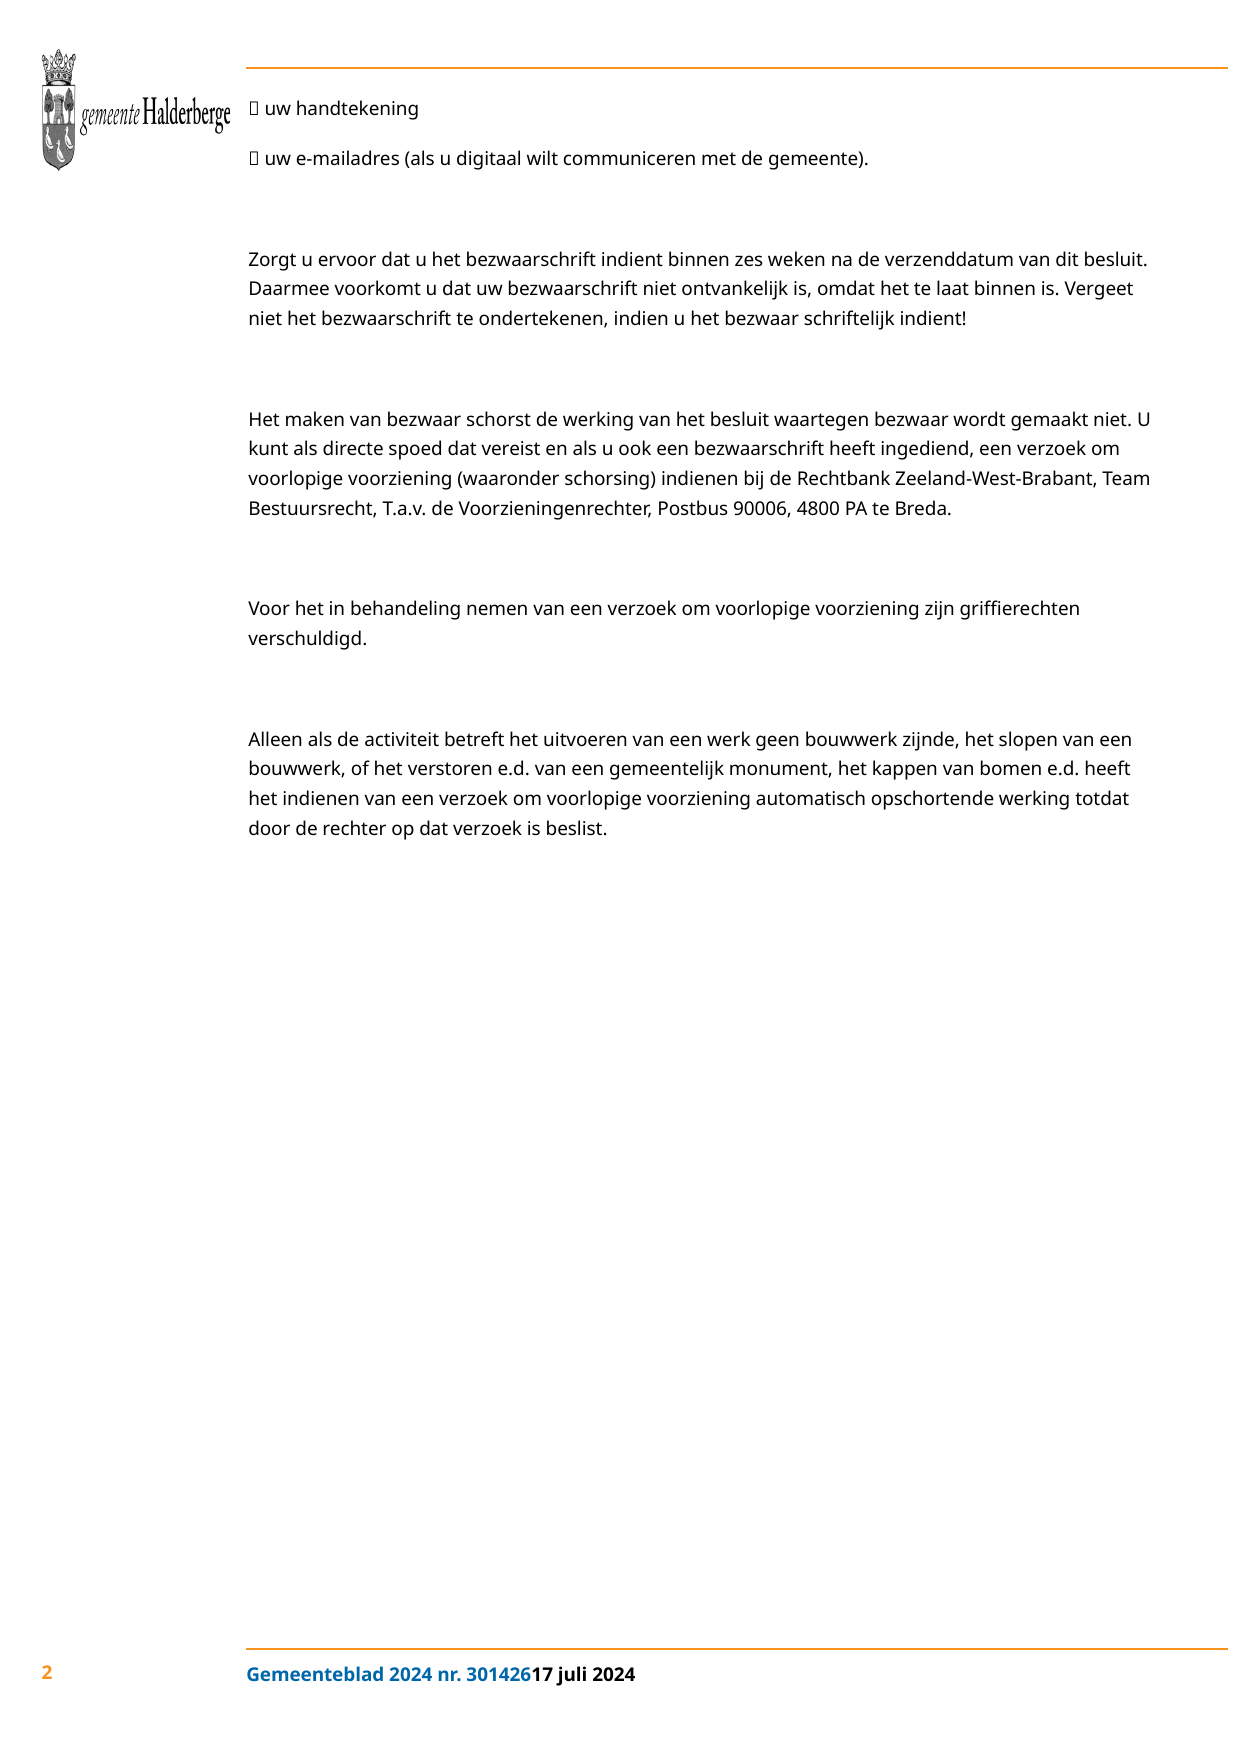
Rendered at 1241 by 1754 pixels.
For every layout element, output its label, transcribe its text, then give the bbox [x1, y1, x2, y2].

picture [41, 47, 231, 172]
text Het maken van bezwaar schorst de werking van het besluit waartegen bezwaar wordt gemaakt niet. U kunt als directe spoed dat vereist en als u ook een bezwaarschrift heeft ingediend, een verzoek om voorlopige voorziening (waaronder schorsing) indienen bij de Rechtbank Zeeland-West-Brabant, Team Bestuursrecht, T.a.v. de Voorzieningenrechter, Postbus 90006, 4800 PA te Breda. [248, 406, 1152, 521]
text  uw e-mailadres (als u digitaal wilt communiceren met de gemeente). [248, 145, 1152, 171]
text Zorgt u ervoor dat u het bezwaarschrift indient binnen zes weken na de verzenddatum van dit besluit. Daarmee voorkomt u dat uw bezwaarschrift niet ontvankelijk is, omdat het te laat binnen is. Vergeet niet het bezwaarschrift te ondertekenen, indien u het bezwaar schriftelijk indient! [248, 246, 1152, 331]
text  uw handtekening [248, 95, 1152, 121]
text Voor het in behandeling nemen van een verzoek om voorlopige voorziening zijn griffierechten verschuldigd. [248, 596, 1152, 651]
text Alleen als de activiteit betreft het uitvoeren van een werk geen bouwwerk zijnde, het slopen van een bouwwerk, of het verstoren e.d. van een gemeentelijk monument, het kappen van bomen e.d. heeft het indienen van een verzoek om voorlopige voorziening automatisch opschortende werking totdat door de rechter op dat verzoek is beslist. [248, 726, 1152, 841]
